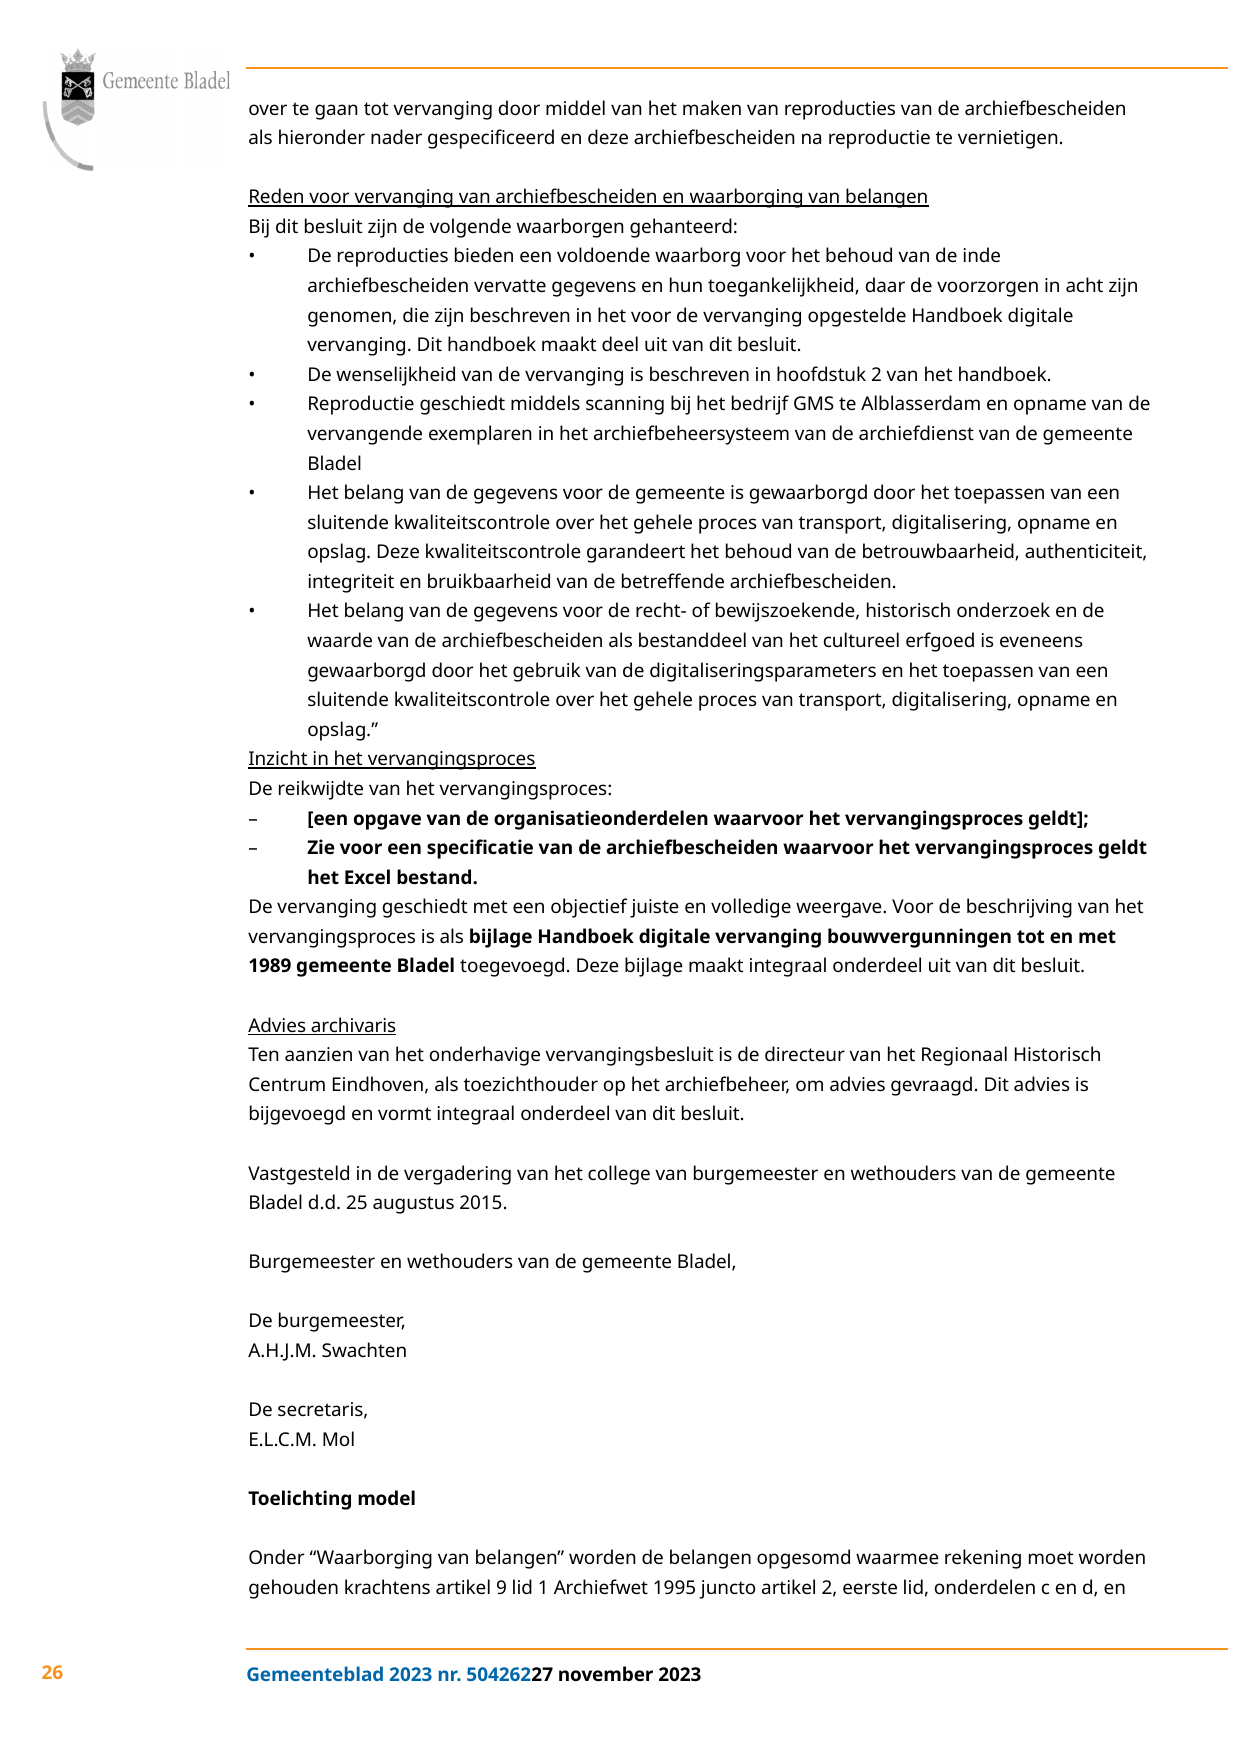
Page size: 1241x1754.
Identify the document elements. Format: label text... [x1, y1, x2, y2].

text Bij dit besluit zijn de volgende waarborgen gehanteerd: [248, 213, 1152, 239]
list Reproductie geschiedt middels scanning bij het bedrijf GMS te Alblasserdam en opname van de vervangende exemplaren in het archiefbeheersysteem van de archiefdienst van de gemeente Bladel [248, 391, 1152, 476]
text Inzicht in het vervangingsproces [248, 746, 1152, 771]
text over te gaan tot vervanging door middel van het maken van reproducties van de archiefbescheiden als hieronder nader gespecificeerd en deze archiefbescheiden na reproductie te vernietigen. [248, 95, 1152, 150]
text De burgemeester, [248, 1308, 1152, 1333]
text Toelichting model [248, 1485, 1152, 1511]
list De wenselijkheid van de vervanging is beschreven in hoofdstuk 2 van het handboek. [248, 361, 1152, 387]
text A.H.J.M. Swachten [248, 1337, 1152, 1363]
text Reden voor vervanging van archiefbescheiden en waarborging van belangen [248, 183, 1152, 209]
list [een opgave van de organisatieonderdelen waarvoor het vervangingsproces geldt]; [248, 805, 1152, 831]
picture [41, 47, 231, 172]
text Vastgesteld in de vergadering van het college van burgemeester en wethouders van de gemeente Bladel d.d. 25 augustus 2015. [248, 1160, 1152, 1215]
text De reikwijdte van het vervangingsproces: [248, 775, 1152, 801]
list Het belang van de gegevens voor de recht- of bewijszoekende, historisch onderzoek en de waarde van de archiefbescheiden als bestanddeel van het cultureel erfgoed is eveneens gewaarborgd door het gebruik van de digitaliseringsparameters en het toepassen van een sluitende kwaliteitscontrole over het gehele proces van transport, digitalisering, opname en opslag.” [248, 598, 1152, 742]
text Advies archivaris [248, 1012, 1152, 1038]
text Ten aanzien van het onderhavige vervangingsbesluit is de directeur van het Regionaal Historisch Centrum Eindhoven, als toezichthouder op het archiefbeheer, om advies gevraagd. Dit advies is bijgevoegd en vormt integraal onderdeel van dit besluit. [248, 1041, 1152, 1126]
list Zie voor een specificatie van de archiefbescheiden waarvoor het vervangingsproces geldt het Excel bestand. [248, 834, 1152, 890]
list De reproducties bieden een voldoende waarborg voor het behoud van de inde archiefbescheiden vervatte gegevens en hun toegankelijkheid, daar de voorzorgen in acht zijn genomen, die zijn beschreven in het voor de vervanging opgestelde Handboek digitale vervanging. Dit handboek maakt deel uit van dit besluit. [248, 243, 1152, 357]
text Burgemeester en wethouders van de gemeente Bladel, [248, 1248, 1152, 1274]
text E.L.C.M. Mol [248, 1426, 1152, 1452]
list Het belang van de gegevens voor de gemeente is gewaarborgd door het toepassen van een sluitende kwaliteitscontrole over het gehele proces van transport, digitalisering, opname en opslag. Deze kwaliteitscontrole garandeert het behoud van de betrouwbaarheid, authenticiteit, integriteit en bruikbaarheid van de betreffende archiefbescheiden. [248, 479, 1152, 594]
text Onder “Waarborging van belangen” worden de belangen opgesomd waarmee rekening moet worden gehouden krachtens artikel 9 lid 1 Archiefwet 1995 juncto artikel 2, eerste lid, onderdelen c en d, en [248, 1544, 1152, 1600]
text De secretaris, [248, 1396, 1152, 1422]
text De vervanging geschiedt met een objectief juiste en volledige weergave. Voor de beschrijving van het vervangingsproces is als bijlage Handboek digitale vervanging bouwvergunningen tot en met 1989 gemeente Bladel toegevoegd. Deze bijlage maakt integraal onderdeel uit van dit besluit. [248, 893, 1152, 978]
